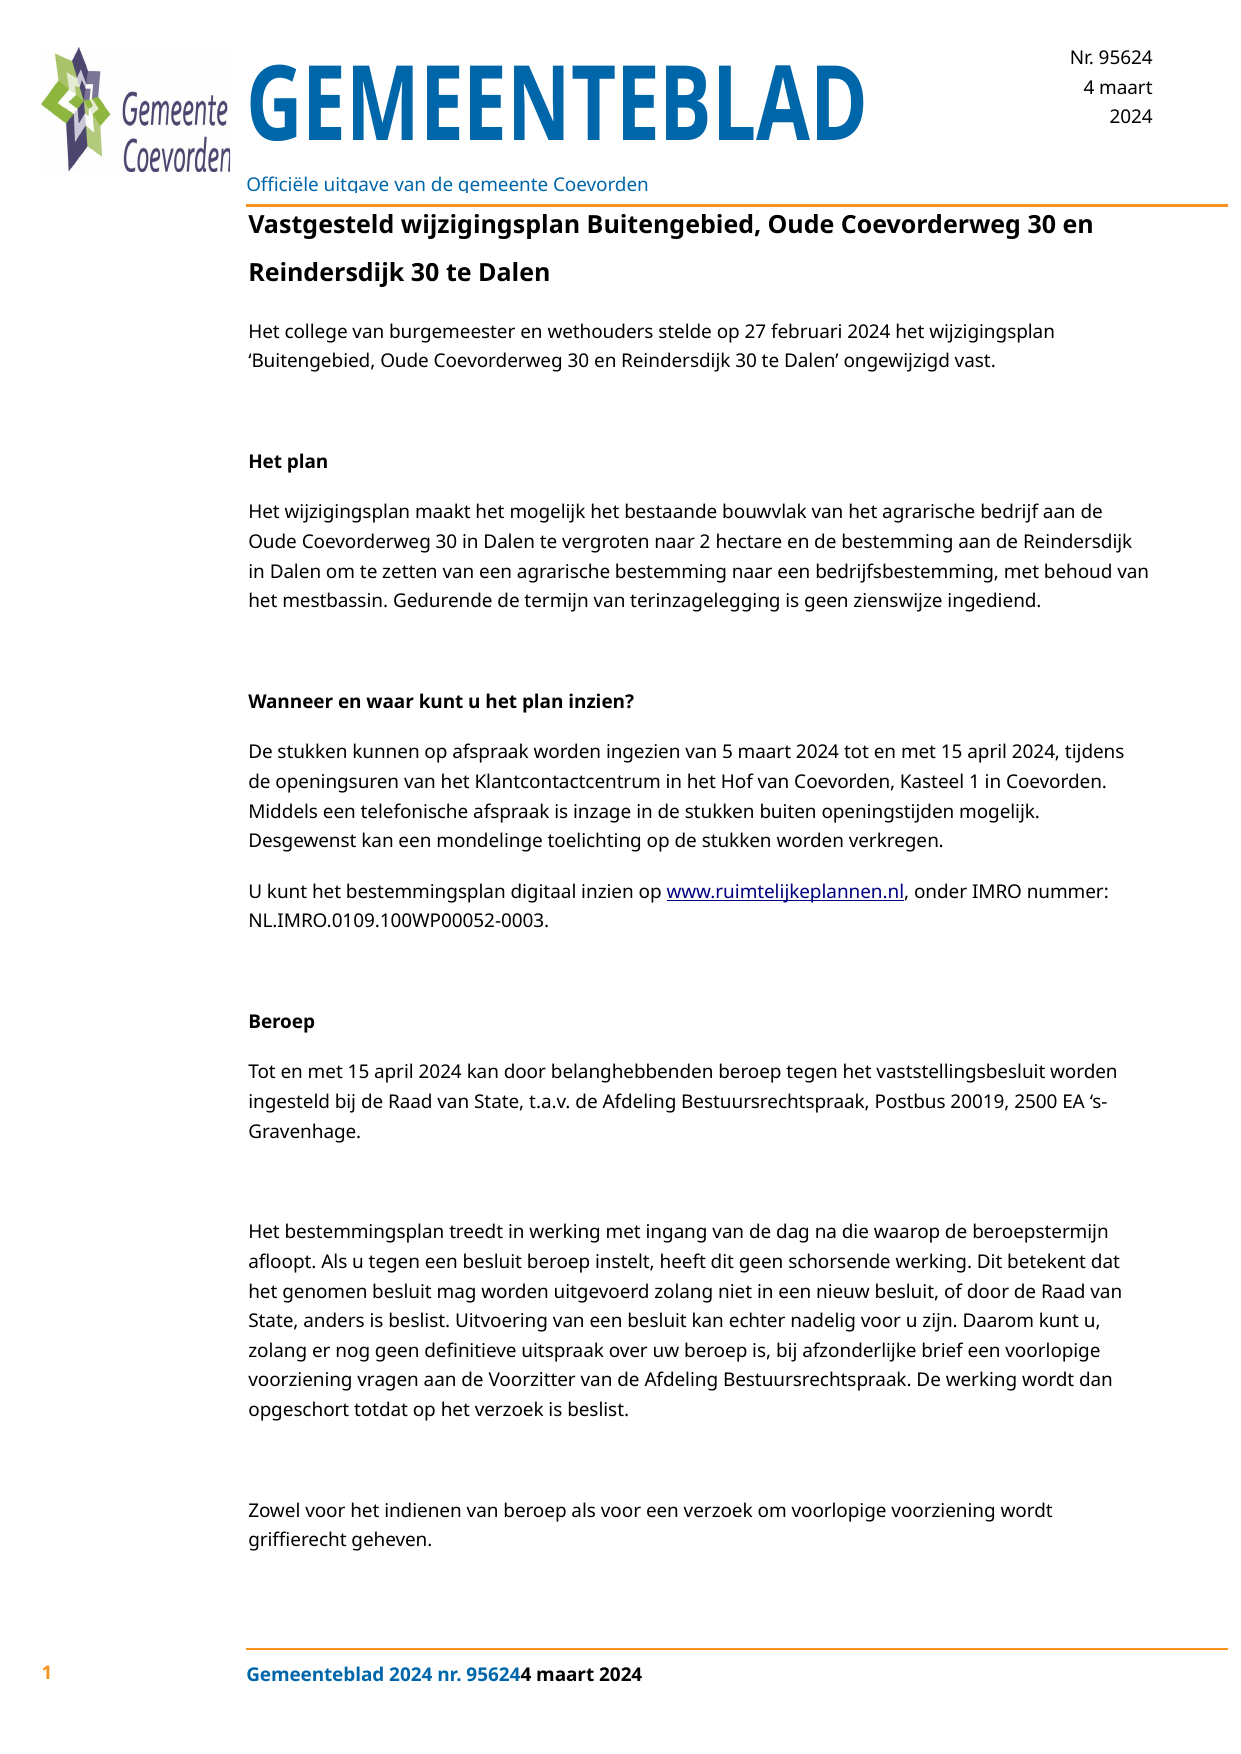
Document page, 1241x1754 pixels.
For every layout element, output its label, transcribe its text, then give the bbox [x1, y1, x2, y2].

text Vastgesteld wijzigingsplan Buitengebied, Oude Coevorderweg 30 en Reindersdijk 30 te Dalen [248, 207, 1152, 288]
text Het wijzigingsplan maakt het mogelijk het bestaande bouwvlak van het agrarische bedrijf aan de Oude Coevorderweg 30 in Dalen te vergroten naar 2 hectare en de bestemming aan de Reindersdijk in Dalen om te zetten van een agrarische bestemming naar een bedrijfsbestemming, met behoud van het mestbassin. Gedurende de termijn van terinzagelegging is geen zienswijze ingediend. [248, 499, 1152, 613]
text Tot en met 15 april 2024 kan door belanghebbenden beroep tegen het vaststellingsbesluit worden ingesteld bij de Raad van State, t.a.v. de Afdeling Bestuursrechtspraak, Postbus 20019, 2500 EA ‘s-Gravenhage. [248, 1059, 1152, 1144]
text Het plan [248, 448, 1152, 474]
text Het bestemmingsplan treedt in werking met ingang van de dag na die waarop de beroepstermijn afloopt. Als u tegen een besluit beroep instelt, heeft dit geen schorsende werking. Dit betekent dat het genomen besluit mag worden uitgevoerd zolang niet in een nieuw besluit, of door de Raad van State, anders is beslist. Uitvoering van een besluit kan echter nadelig voor u zijn. Daarom kunt u, zolang er nog geen definitieve uitspraak over uw beroep is, bij afzonderlijke brief een voorlopige voorziening vragen aan de Voorzitter van de Afdeling Bestuursrechtspraak. De werking wordt dan opgeschort totdat op het verzoek is beslist. [248, 1219, 1152, 1422]
text De stukken kunnen op afspraak worden ingezien van 5 maart 2024 tot en met 15 april 2024, tijdens de openingsuren van het Klantcontactcentrum in het Hof van Coevorden, Kasteel 1 in Coevorden. Middels een telefonische afspraak is inzage in de stukken buiten openingstijden mogelijk. Desgewenst kan een mondelinge toelichting op de stukken worden verkregen. [248, 739, 1152, 853]
text Wanneer en waar kunt u het plan inzien? [248, 688, 1152, 714]
picture [41, 47, 231, 172]
text Beroep [248, 1008, 1152, 1034]
text Het college van burgemeester en wethouders stelde op 27 februari 2024 het wijzigingsplan ‘Buitengebied, Oude Coevorderweg 30 en Reindersdijk 30 te Dalen’ ongewijzigd vast. [248, 318, 1152, 373]
text Zowel voor het indienen van beroep als voor een verzoek om voorlopige voorziening wordt griffierecht geheven. [248, 1497, 1152, 1552]
text U kunt het bestemmingsplan digitaal inzien op www.ruimtelijkeplannen.nl, onder IMRO nummer: NL.IMRO.0109.100WP00052-0003. [248, 878, 1152, 933]
